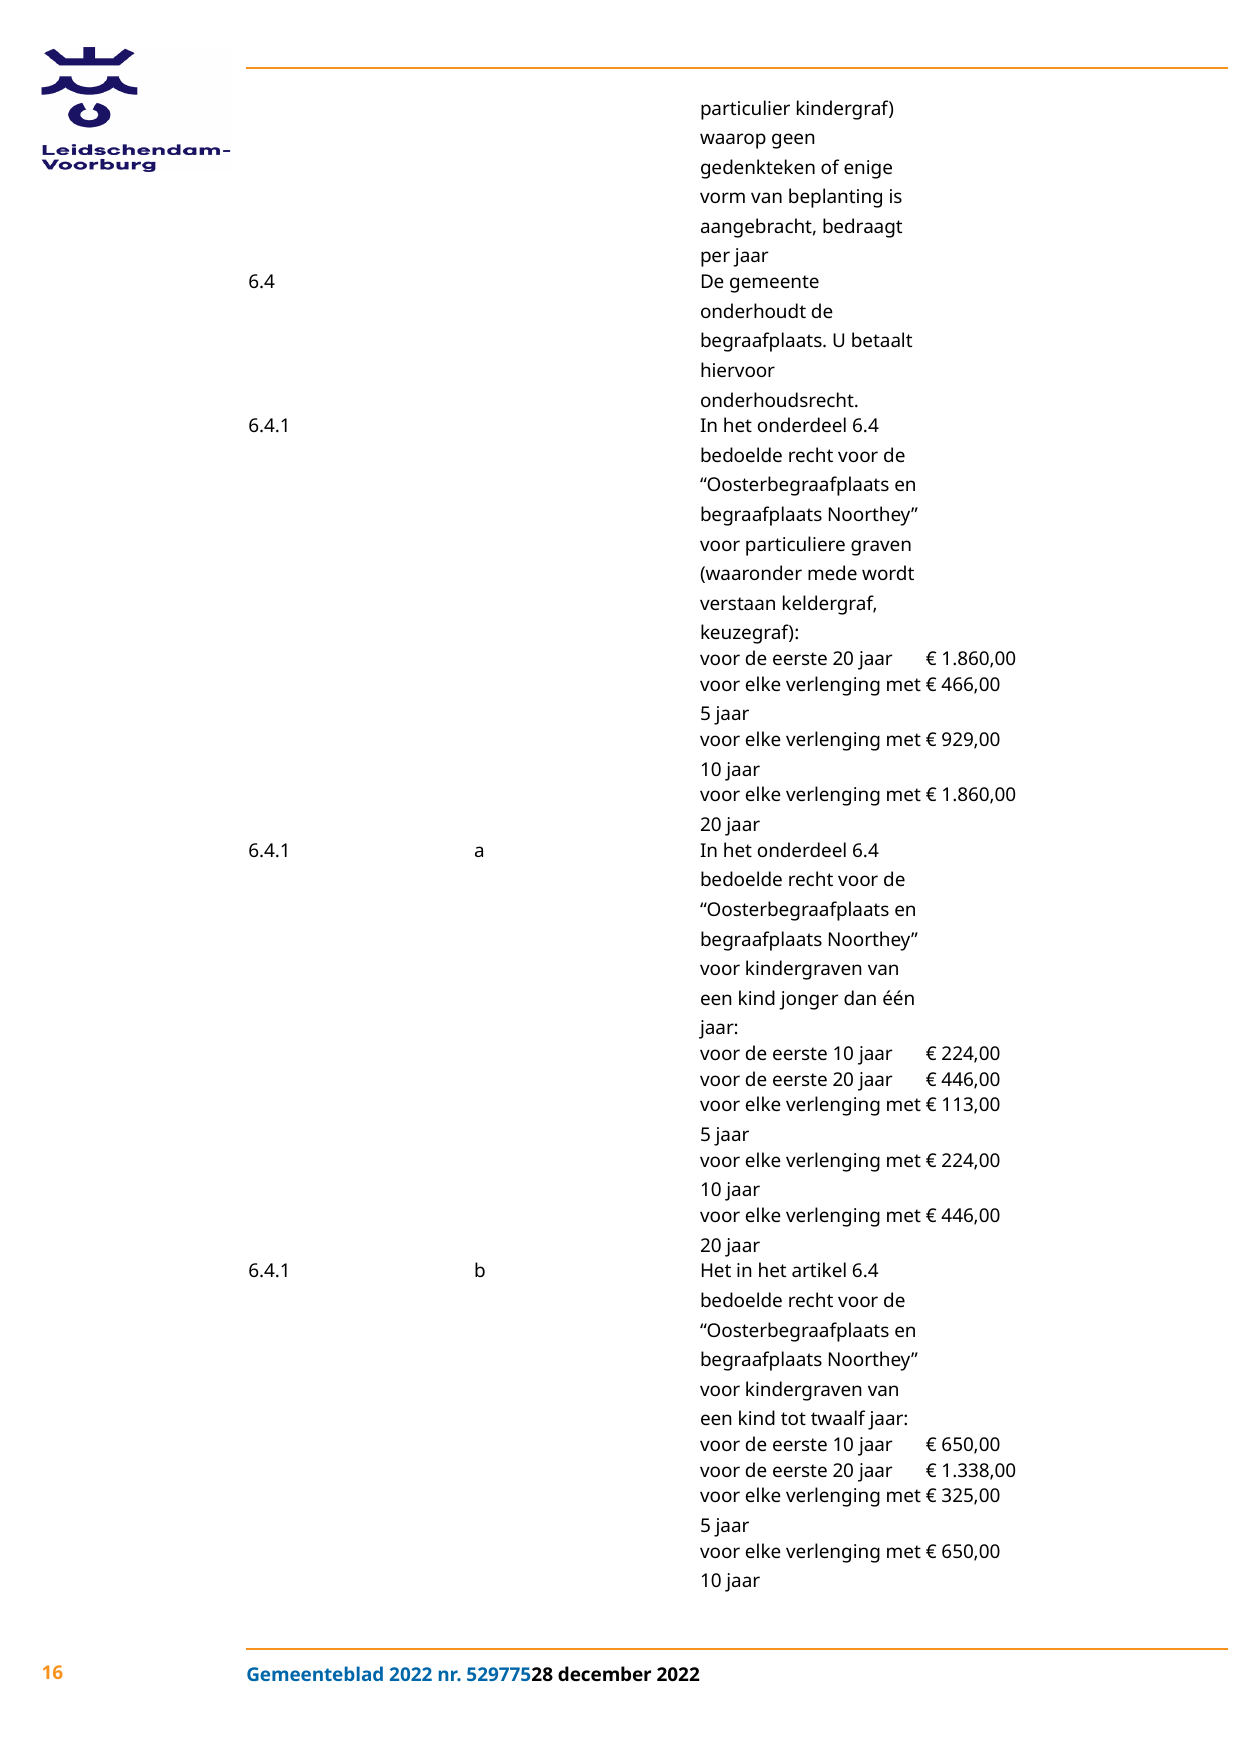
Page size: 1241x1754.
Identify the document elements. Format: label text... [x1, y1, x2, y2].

table_cell [248, 1202, 474, 1258]
table_cell 6.4.1 [248, 1258, 474, 1431]
table_cell voor elke verlenging met 20 jaar [700, 782, 926, 837]
table_cell [474, 1147, 700, 1202]
table_cell voor elke verlenging met 10 jaar [700, 726, 926, 782]
table_cell voor de eerste 10 jaar [700, 1431, 926, 1457]
table_cell [926, 1258, 1152, 1431]
table_cell [248, 1483, 474, 1538]
table_cell voor elke verlenging met 20 jaar [700, 1202, 926, 1258]
picture [41, 47, 231, 172]
table_cell [248, 1040, 474, 1066]
table_cell voor de eerste 10 jaar [700, 1040, 926, 1066]
table_cell € 1.860,00 [926, 782, 1152, 837]
table_cell [474, 1092, 700, 1147]
table_cell [248, 1147, 474, 1202]
table_cell € 1.860,00 [926, 645, 1152, 671]
table_cell € 650,00 [926, 1431, 1152, 1457]
table_cell [474, 1066, 700, 1092]
table_cell [474, 1202, 700, 1258]
table_cell De gemeente onderhoudt de begraafplaats. U betaalt hiervoor onderhoudsrecht. [700, 269, 926, 412]
table_cell [474, 413, 700, 645]
table_cell [474, 1431, 700, 1457]
table_cell € 325,00 [926, 1483, 1152, 1538]
table_cell voor de eerste 20 jaar [700, 1457, 926, 1483]
table_cell [248, 1431, 474, 1457]
table_cell 6.4 [248, 269, 474, 412]
table_cell [248, 671, 474, 726]
table_cell In het onderdeel 6.4 bedoelde recht voor de “Oosterbegraafplaats en begraafplaats Noorthey” voor particuliere graven (waaronder mede wordt verstaan keldergraf, keuzegraf): [700, 413, 926, 645]
table_cell [248, 782, 474, 837]
table_cell [248, 1538, 474, 1593]
table_cell [248, 95, 474, 268]
table_cell € 1.338,00 [926, 1457, 1152, 1483]
table_cell Het in het artikel 6.4 bedoelde recht voor de “Oosterbegraafplaats en begraafplaats Noorthey” voor kindergraven van een kind tot twaalf jaar: [700, 1258, 926, 1431]
table_cell [926, 837, 1152, 1040]
table_cell b [474, 1258, 700, 1431]
table_cell [474, 1483, 700, 1538]
table_cell [474, 1457, 700, 1483]
table_cell € 466,00 [926, 671, 1152, 726]
table_cell voor elke verlenging met 10 jaar [700, 1147, 926, 1202]
table_cell [248, 1457, 474, 1483]
table_cell voor elke verlenging met 10 jaar [700, 1538, 926, 1593]
table_cell [926, 95, 1152, 268]
table_cell [474, 671, 700, 726]
table_cell voor elke verlenging met 5 jaar [700, 1483, 926, 1538]
table_cell [248, 645, 474, 671]
table_cell a [474, 837, 700, 1040]
table_cell [474, 269, 700, 412]
table_cell voor elke verlenging met 5 jaar [700, 1092, 926, 1147]
table_cell voor elke verlenging met 5 jaar [700, 671, 926, 726]
table_cell € 224,00 [926, 1147, 1152, 1202]
table_cell particulier kindergraf) waarop geen gedenkteken of enige vorm van beplanting is aangebracht, bedraagt per jaar [700, 95, 926, 268]
table_cell [474, 782, 700, 837]
table_cell [474, 95, 700, 268]
table_cell 6.4.1 [248, 837, 474, 1040]
table_cell [248, 726, 474, 782]
table_cell [474, 1538, 700, 1593]
table_cell € 224,00 [926, 1040, 1152, 1066]
table_cell voor de eerste 20 jaar [700, 645, 926, 671]
table_cell [474, 726, 700, 782]
table_cell € 446,00 [926, 1202, 1152, 1258]
table_cell € 113,00 [926, 1092, 1152, 1147]
table_cell In het onderdeel 6.4 bedoelde recht voor de “Oosterbegraafplaats en begraafplaats Noorthey” voor kindergraven van een kind jonger dan één jaar: [700, 837, 926, 1040]
table_cell voor de eerste 20 jaar [700, 1066, 926, 1092]
table_cell € 929,00 [926, 726, 1152, 782]
table_cell € 446,00 [926, 1066, 1152, 1092]
table_cell € 650,00 [926, 1538, 1152, 1593]
table_cell [926, 269, 1152, 412]
table_cell [926, 413, 1152, 645]
table_cell [474, 1040, 700, 1066]
table_cell [248, 1092, 474, 1147]
table_cell [474, 645, 700, 671]
table_cell [248, 1066, 474, 1092]
table_cell 6.4.1 [248, 413, 474, 645]
